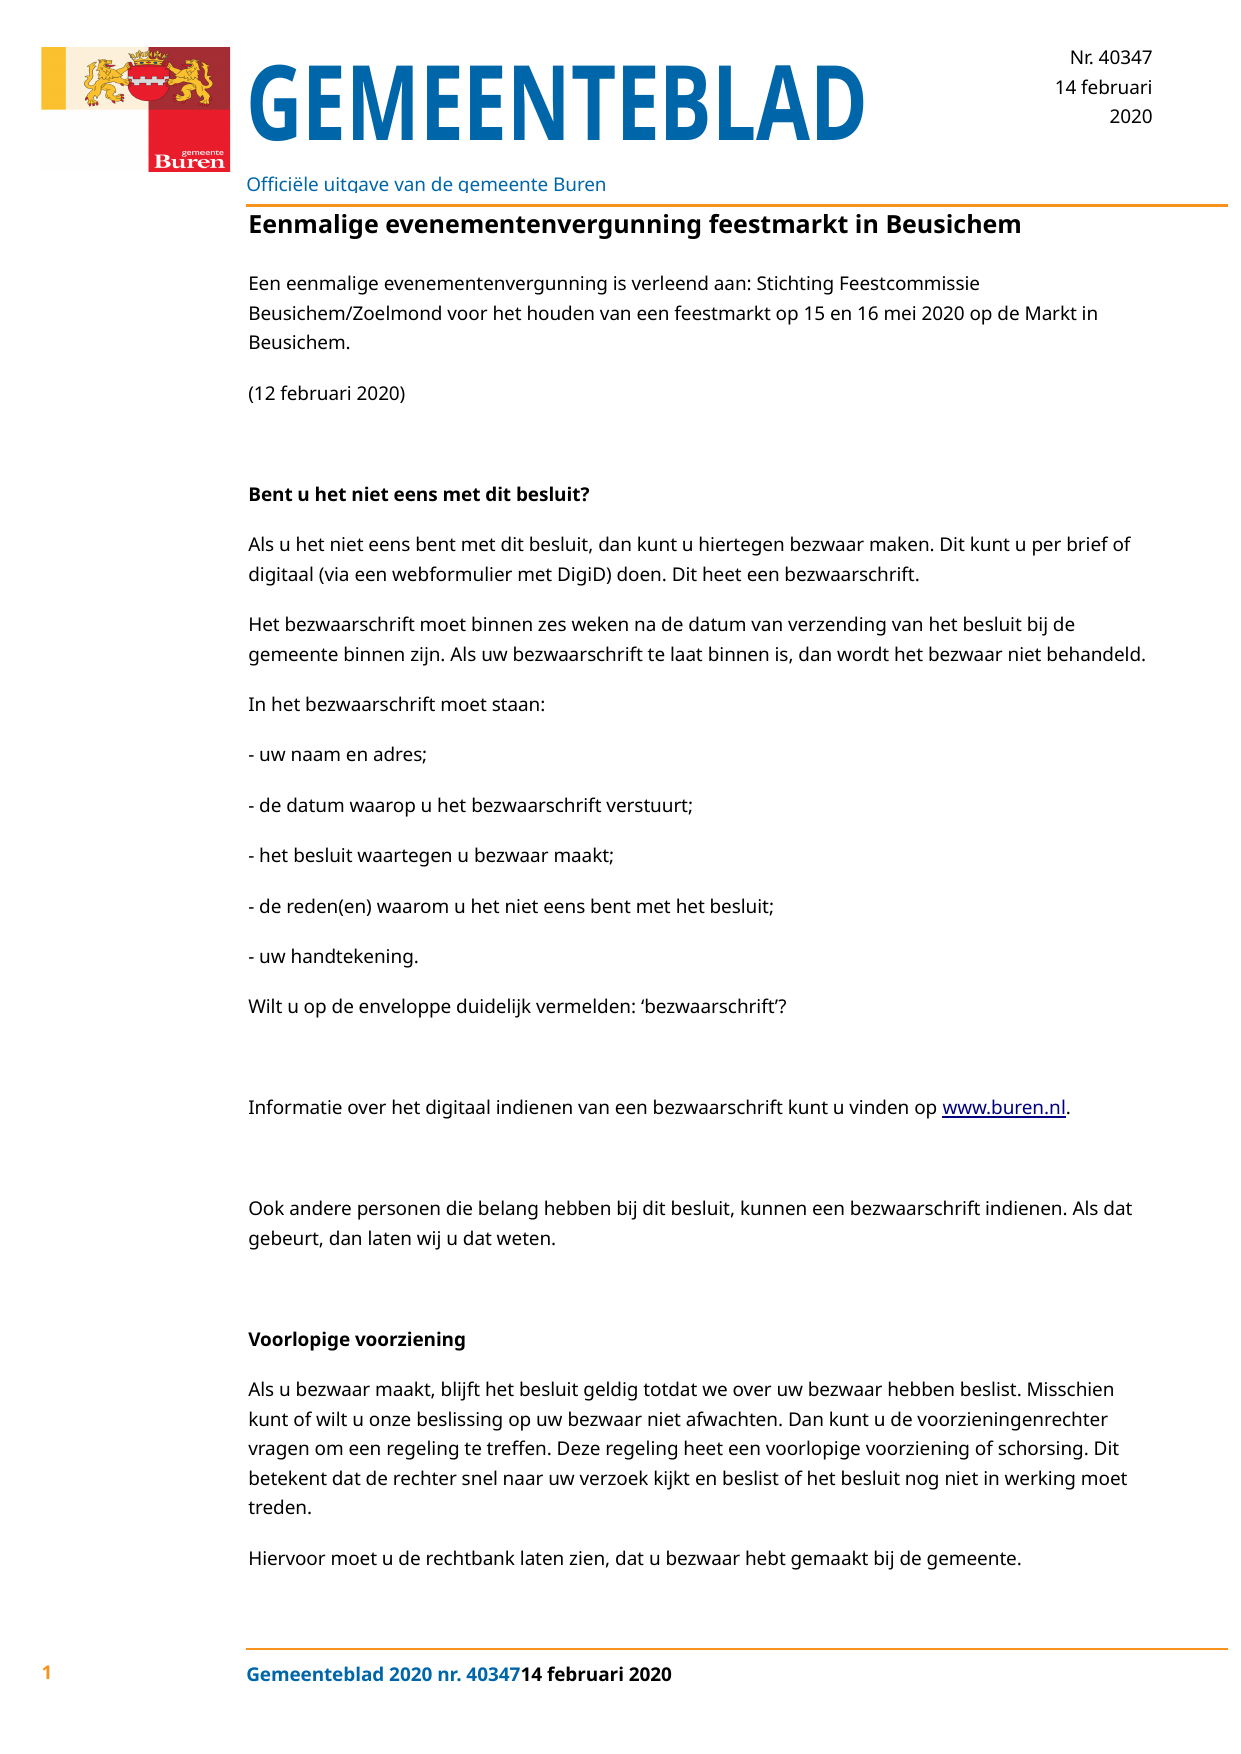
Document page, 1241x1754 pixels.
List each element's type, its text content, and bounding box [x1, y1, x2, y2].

text - het besluit waartegen u bezwaar maakt; [248, 842, 1152, 868]
text - de reden(en) waarom u het niet eens bent met het besluit; [248, 893, 1152, 918]
text In het bezwaarschrift moet staan: [248, 691, 1152, 717]
text Eenmalige evenementenvergunning feestmarkt in Beusichem [248, 207, 1152, 241]
text (12 februari 2020) [248, 380, 1152, 406]
text - uw naam en adres; [248, 742, 1152, 767]
text Informatie over het digitaal indienen van een bezwaarschrift kunt u vinden op www.buren.nl. [248, 1094, 1152, 1120]
picture [41, 47, 231, 172]
text Bent u het niet eens met dit besluit? [248, 481, 1152, 506]
text Hiervoor moet u de rechtbank laten zien, dat u bezwaar hebt gemaakt bij de gemeente. [248, 1545, 1152, 1571]
text Voorlopige voorziening [248, 1326, 1152, 1351]
text Een eenmalige evenementenvergunning is verleend aan: Stichting Feestcommissie Beusichem/Zoelmond voor het houden van een feestmarkt op 15 en 16 mei 2020 op de Markt in Beusichem. [248, 270, 1152, 355]
text - de datum waarop u het bezwaarschrift verstuurt; [248, 792, 1152, 818]
text Als u bezwaar maakt, blijft het besluit geldig totdat we over uw bezwaar hebben beslist. Misschien kunt of wilt u onze beslissing op uw bezwaar niet afwachten. Dan kunt u de voorzieningenrechter vragen om een regeling te treffen. Deze regeling heet een voorlopige voorziening of schorsing. Dit betekent dat de rechter snel naar uw verzoek kijkt en beslist of het besluit nog niet in werking moet treden. [248, 1376, 1152, 1520]
text Wilt u op de enveloppe duidelijk vermelden: ‘bezwaarschrift’? [248, 994, 1152, 1019]
text Het bezwaarschrift moet binnen zes weken na de datum van verzending van het besluit bij de gemeente binnen zijn. Als uw bezwaarschrift te laat binnen is, dan wordt het bezwaar niet behandeld. [248, 611, 1152, 666]
text Als u het niet eens bent met dit besluit, dan kunt u hiertegen bezwaar maken. Dit kunt u per brief of digitaal (via een webformulier met DigiD) doen. Dit heet een bezwaarschrift. [248, 531, 1152, 586]
text Ook andere personen die belang hebben bij dit besluit, kunnen een bezwaarschrift indienen. Als dat gebeurt, dan laten wij u dat weten. [248, 1195, 1152, 1251]
text - uw handtekening. [248, 943, 1152, 969]
